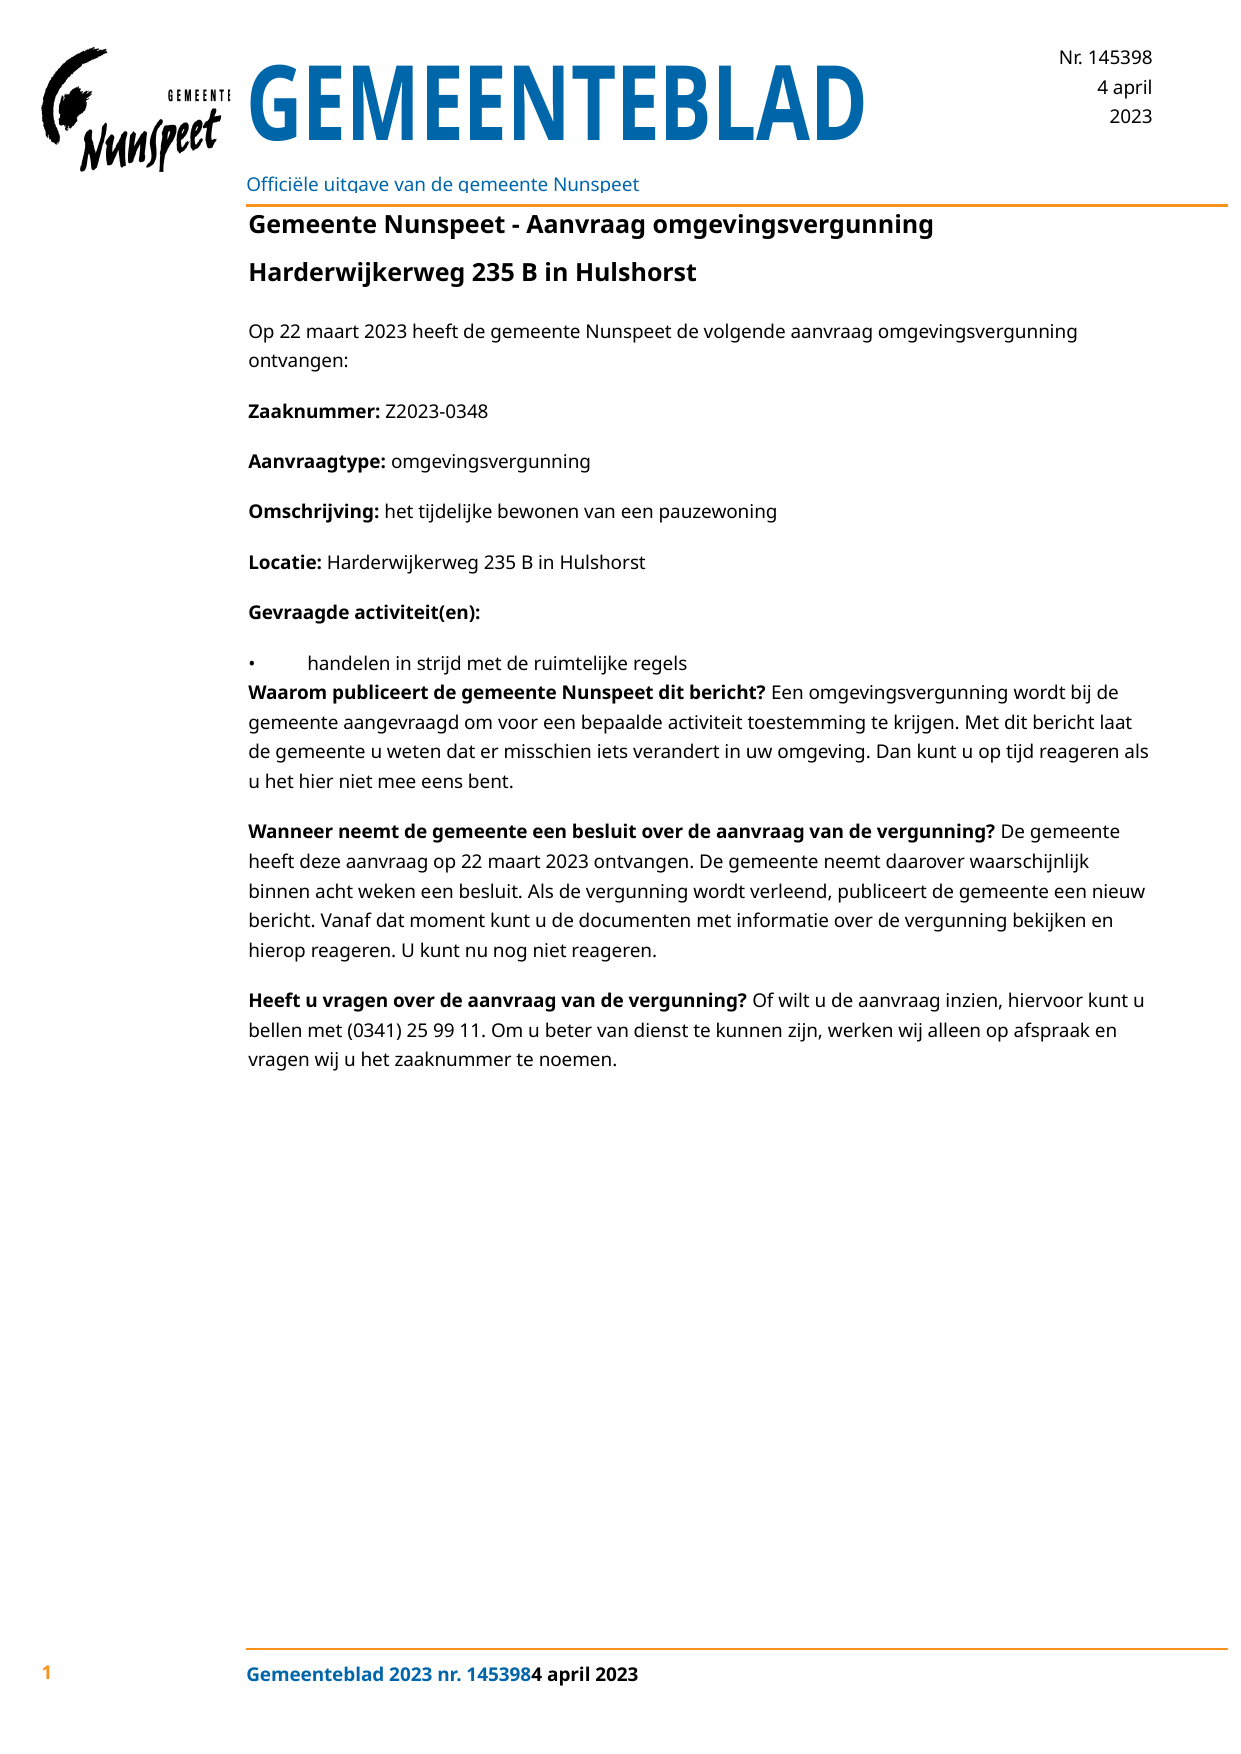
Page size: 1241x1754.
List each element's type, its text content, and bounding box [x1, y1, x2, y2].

text Locatie: Harderwijkerweg 235 B in Hulshorst [248, 549, 1152, 575]
text Gevraagde activiteit(en): [248, 599, 1152, 625]
picture [41, 47, 231, 172]
text Heeft u vragen over de aanvraag van de vergunning? Of wilt u de aanvraag inzien, hiervoor kunt u bellen met (0341) 25 99 11. Om u beter van dienst te kunnen zijn, werken wij alleen op afspraak en vragen wij u het zaaknummer te noemen. [248, 987, 1152, 1072]
text Zaaknummer: Z2023-0348 [248, 398, 1152, 424]
text Omschrijving: het tijdelijke bewonen van een pauzewoning [248, 499, 1152, 524]
text Aanvraagtype: omgevingsvergunning [248, 448, 1152, 474]
list handelen in strijd met de ruimtelijke regels [248, 650, 1152, 676]
text Waarom publiceert de gemeente Nunspeet dit bericht? Een omgevingsvergunning wordt bij de gemeente aangevraagd om voor een bepaalde activiteit toestemming te krijgen. Met dit bericht laat de gemeente u weten dat er misschien iets verandert in uw omgeving. Dan kunt u op tijd reageren als u het hier niet mee eens bent. [248, 679, 1152, 794]
text Gemeente Nunspeet - Aanvraag omgevingsvergunning Harderwijkerweg 235 B in Hulshorst [248, 207, 1152, 288]
text Op 22 maart 2023 heeft de gemeente Nunspeet de volgende aanvraag omgevingsvergunning ontvangen: [248, 318, 1152, 373]
text Wanneer neemt de gemeente een besluit over de aanvraag van de vergunning? De gemeente heeft deze aanvraag op 22 maart 2023 ontvangen. De gemeente neemt daarover waarschijnlijk binnen acht weken een besluit. Als de vergunning wordt verleend, publiceert de gemeente een nieuw bericht. Vanaf dat moment kunt u de documenten met informatie over de vergunning bekijken en hierop reageren. U kunt nu nog niet reageren. [248, 819, 1152, 963]
